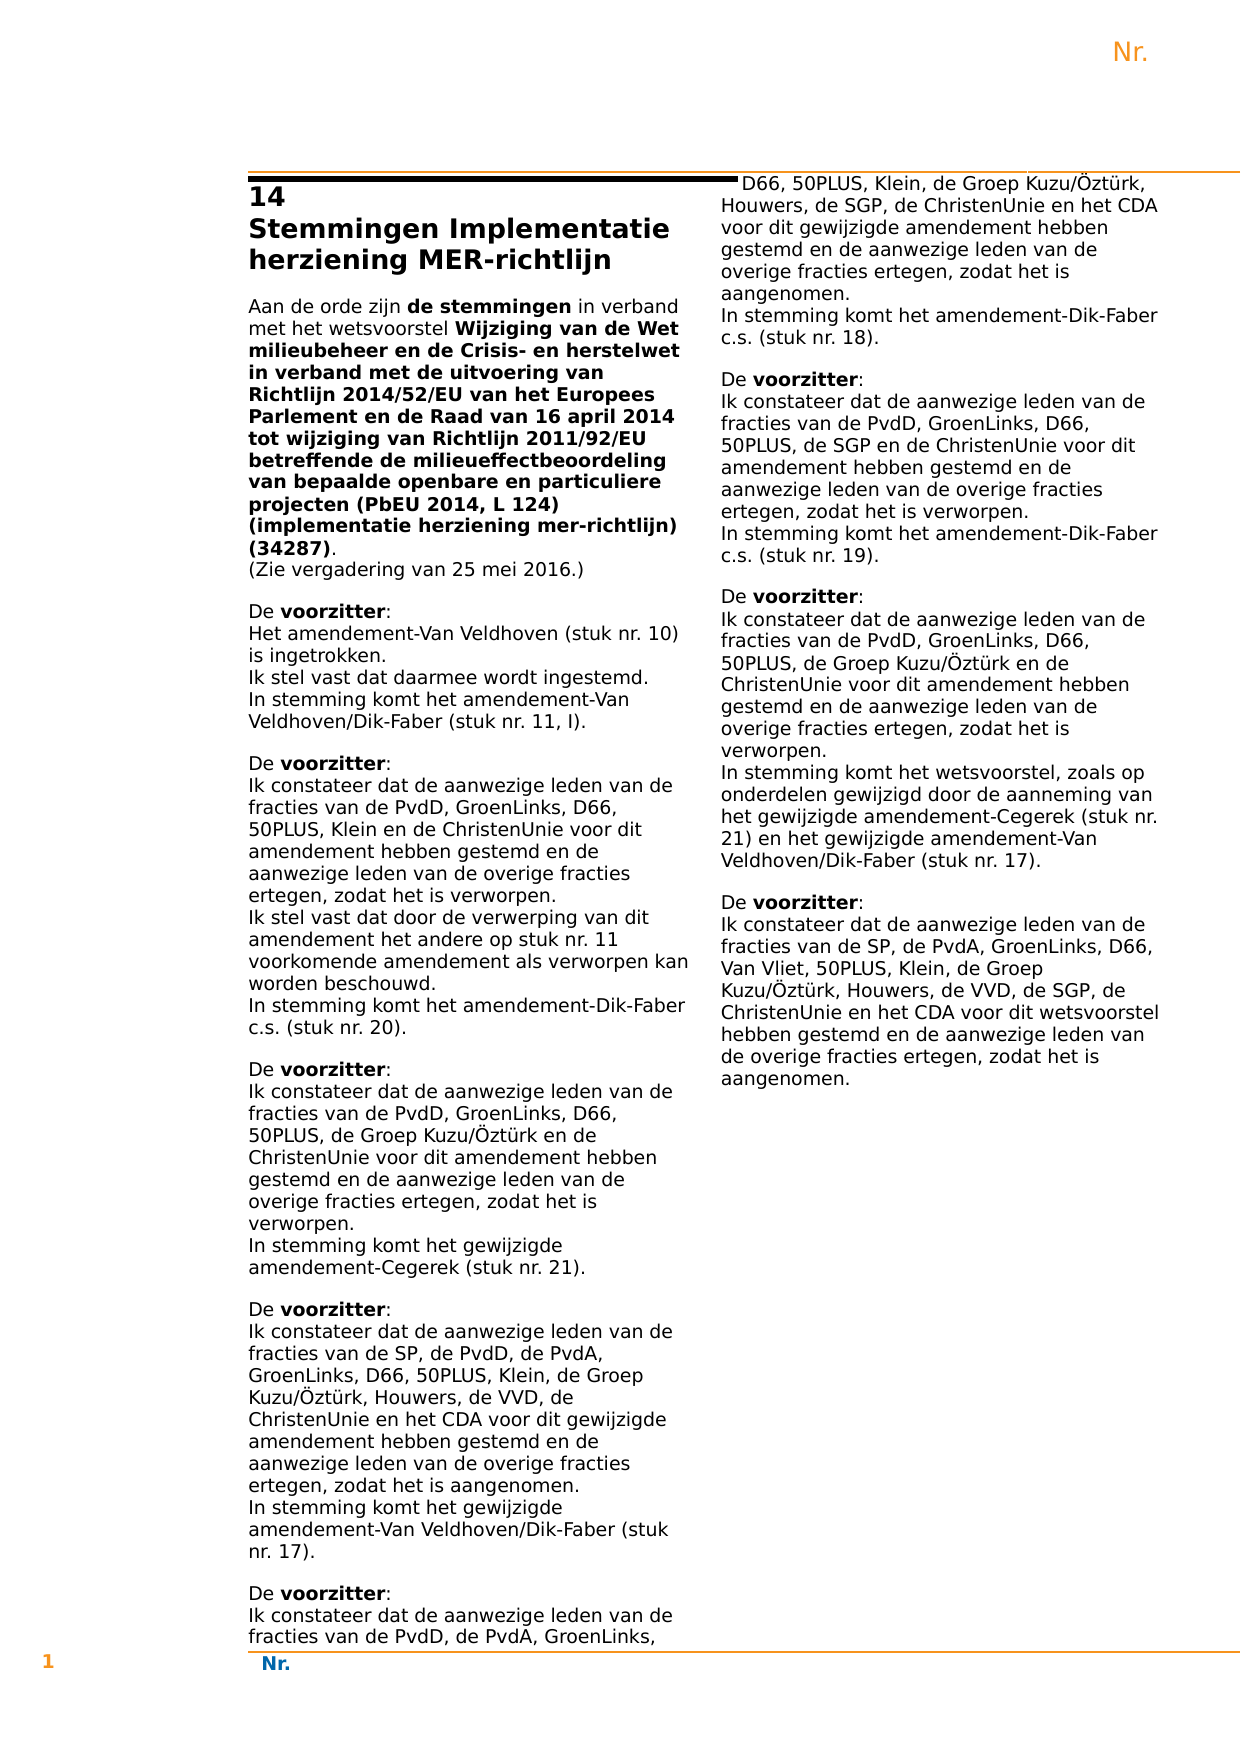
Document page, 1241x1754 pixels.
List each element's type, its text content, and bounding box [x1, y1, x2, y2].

text In stemming komt het amendement-Dik-Faber c.s. (stuk nr. 18). [721, 305, 1163, 349]
text In stemming komt het amendement-Dik-Faber c.s. (stuk nr. 20). [248, 995, 691, 1039]
text (Zie vergadering van 25 mei 2016.) [248, 559, 691, 581]
text De voorzitter: [721, 369, 1163, 391]
text In stemming komt het amendement-Dik-Faber c.s. (stuk nr. 19). [721, 522, 1163, 566]
text Ik constateer dat de aanwezige leden van de fracties van de PvdD, de PvdA, GroenLinks, [248, 1604, 691, 1648]
text Aan de orde zijn de stemmingen in verband met het wetsvoorstel Wijziging van de Wet milieubeheer en de Crisis- en herstelwet in verband met de uitvoering van Richtlijn 2014/52/EU van het Europees Parlement en de Raad van 16 april 2014 tot wijziging van Richtlijn 2011/92/EU betreffende de milieueffectbeoordeling van bepaalde openbare en particuliere projecten (PbEU 2014, L 124) (implementatie herziening mer-richtlijn) (34287). [248, 296, 691, 559]
text Ik stel vast dat daarmee wordt ingestemd. [248, 667, 691, 689]
text Ik constateer dat de aanwezige leden van de fracties van de PvdD, GroenLinks, D66, 50PLUS, Klein en de ChristenUnie voor dit amendement hebben gestemd en de aanwezige leden van de overige fracties ertegen, zodat het is verworpen. [248, 775, 691, 907]
text De voorzitter: [248, 753, 691, 775]
text Ik constateer dat de aanwezige leden van de fracties van de PvdD, GroenLinks, D66, 50PLUS, de SGP en de ChristenUnie voor dit amendement hebben gestemd en de aanwezige leden van de overige fracties ertegen, zodat het is verworpen. [721, 391, 1163, 522]
text In stemming komt het gewijzigde amendement-Van Veldhoven/Dik-Faber (stuk nr. 17). [248, 1497, 691, 1562]
text In stemming komt het gewijzigde amendement-Cegerek (stuk nr. 21). [248, 1235, 691, 1279]
text De voorzitter: [248, 601, 691, 623]
text Ik constateer dat de aanwezige leden van de fracties van de SP, de PvdA, GroenLinks, D66, Van Vliet, 50PLUS, Klein, de Groep Kuzu/Öztürk, Houwers, de VVD, de SGP, de ChristenUnie en het CDA voor dit wetsvoorstel hebben gestemd en de aanwezige leden van de overige fracties ertegen, zodat het is aangenomen. [721, 914, 1163, 1090]
text Ik constateer dat de aanwezige leden van de fracties van de PvdD, GroenLinks, D66, 50PLUS, de Groep Kuzu/Öztürk en de ChristenUnie voor dit amendement hebben gestemd en de aanwezige leden van de overige fracties ertegen, zodat het is verworpen. [248, 1081, 691, 1235]
text Ik stel vast dat door de verwerping van dit amendement het andere op stuk nr. 11 voorkomende amendement als verworpen kan worden beschouwd. [248, 907, 691, 995]
title 14 Stemmingen Implementatie herziening MER-richtlijn [248, 182, 691, 276]
text Ik constateer dat de aanwezige leden van de fracties van de PvdD, GroenLinks, D66, 50PLUS, de Groep Kuzu/Öztürk en de ChristenUnie voor dit amendement hebben gestemd en de aanwezige leden van de overige fracties ertegen, zodat het is verworpen. [721, 608, 1163, 762]
text De voorzitter: [248, 1582, 691, 1604]
text In stemming komt het amendement-Van Veldhoven/Dik-Faber (stuk nr. 11, I). [248, 689, 691, 733]
text De voorzitter: [721, 892, 1163, 914]
text De voorzitter: [248, 1059, 691, 1081]
text D66, 50PLUS, Klein, de Groep Kuzu/Öztürk, Houwers, de SGP, de ChristenUnie en het CDA voor dit gewijzigde amendement hebben gestemd en de aanwezige leden van de overige fracties ertegen, zodat het is aangenomen. [721, 173, 1163, 305]
text Het amendement-Van Veldhoven (stuk nr. 10) is ingetrokken. [248, 623, 691, 667]
text De voorzitter: [248, 1299, 691, 1321]
text De voorzitter: [721, 586, 1163, 608]
text In stemming komt het wetsvoorstel, zoals op onderdelen gewijzigd door de aanneming van het gewijzigde amendement-Cegerek (stuk nr. 21) en het gewijzigde amendement-Van Veldhoven/Dik-Faber (stuk nr. 17). [721, 762, 1163, 872]
text Ik constateer dat de aanwezige leden van de fracties van de SP, de PvdD, de PvdA, GroenLinks, D66, 50PLUS, Klein, de Groep Kuzu/Öztürk, Houwers, de VVD, de ChristenUnie en het CDA voor dit gewijzigde amendement hebben gestemd en de aanwezige leden van de overige fracties ertegen, zodat het is aangenomen. [248, 1321, 691, 1497]
